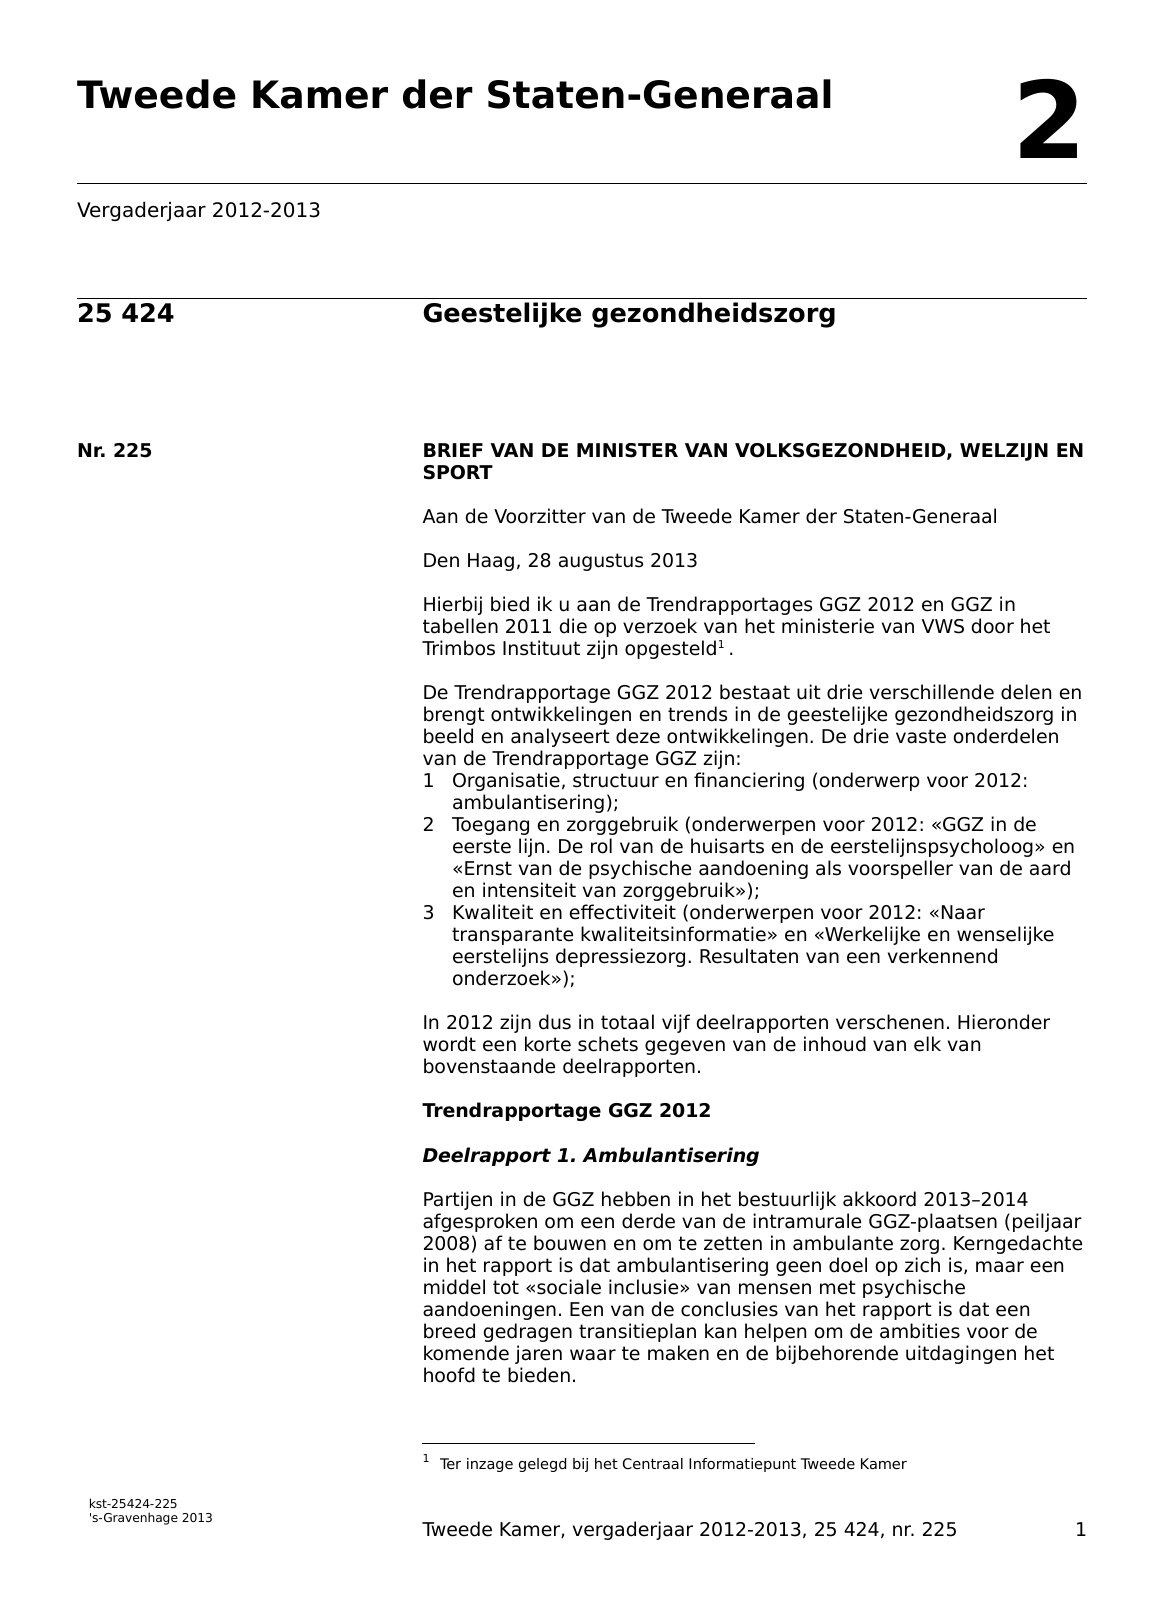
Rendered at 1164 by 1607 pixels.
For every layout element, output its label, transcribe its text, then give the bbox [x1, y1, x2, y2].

text Aan de Voorzitter van de Tweede Kamer der Staten-Generaal [422, 506, 1087, 528]
table_header Tweede Kamer der Staten-Generaal [77, 59, 886, 183]
subtitle 25 424 Geestelijke gezondheidszorg [77, 299, 1087, 329]
subtitle Trendrapportage GGZ 2012 [422, 1100, 1087, 1122]
text kst-25424-225 [88, 1497, 323, 1511]
subtitle Deelrapport 1. Ambulantisering [422, 1144, 1087, 1166]
table_cell Vergaderjaar 2012-2013 [77, 184, 1087, 298]
text In 2012 zijn dus in totaal vijf deelrapporten verschenen. Hieronder wordt een korte schets gegeven van de inhoud van elk van bovenstaande deelrapporten. [422, 1012, 1087, 1078]
text 2 Toegang en zorggebruik (onderwerpen voor 2012: «GGZ in de eerste lijn. De rol van de huisarts en de eerstelijnspsycholoog» en «Ernst van de psychische aandoening als voorspeller van de aard en intensiteit van zorggebruik»); [422, 814, 1087, 902]
table_header 2 [886, 59, 1087, 183]
text Partijen in de GGZ hebben in het bestuurlijk akkoord 2013–2014 afgesproken om een derde van de intramurale GGZ-plaatsen (peiljaar 2008) af te bouwen en om te zetten in ambulante zorg. Kerngedachte in het rapport is dat ambulantisering geen doel op zich is, maar een middel tot «sociale inclusie» van mensen met psychische aandoeningen. Een van de conclusies van het rapport is dat een breed gedragen transitieplan kan helpen om de ambities voor de komende jaren waar te maken en de bijbehorende uitdagingen het hoofd te bieden. [422, 1189, 1087, 1386]
text 's-Gravenhage 2013 [88, 1511, 323, 1525]
text Ter inzage gelegd bij het Centraal Informatiepunt Tweede Kamer [422, 1452, 1087, 1474]
text Hierbij bied ik u aan de Trendrapportages GGZ 2012 en GGZ in tabellen 2011 die op verzoek van het ministerie van VWS door het Trimbos Instituut zijn opgesteld. [422, 594, 1087, 660]
text De Trendrapportage GGZ 2012 bestaat uit drie verschillende delen en brengt ontwikkelingen en trends in de geestelijke gezondheidszorg in beeld en analyseert deze ontwikkelingen. De drie vaste onderdelen van de Trendrapportage GGZ zijn: [422, 682, 1087, 770]
subtitle Nr. 225 BRIEF VAN DE MINISTER VAN VOLKSGEZONDHEID, WELZIJN EN SPORT [77, 440, 1087, 484]
text 3 Kwaliteit en effectiviteit (onderwerpen voor 2012: «Naar transparante kwaliteitsinformatie» en «Werkelijke en wenselijke eerstelijns depressiezorg. Resultaten van een verkennend onderzoek»); [422, 902, 1087, 990]
text Den Haag, 28 augustus 2013 [422, 550, 1087, 572]
text 1 Organisatie, structuur en financiering (onderwerp voor 2012: ambulantisering); [422, 770, 1087, 814]
